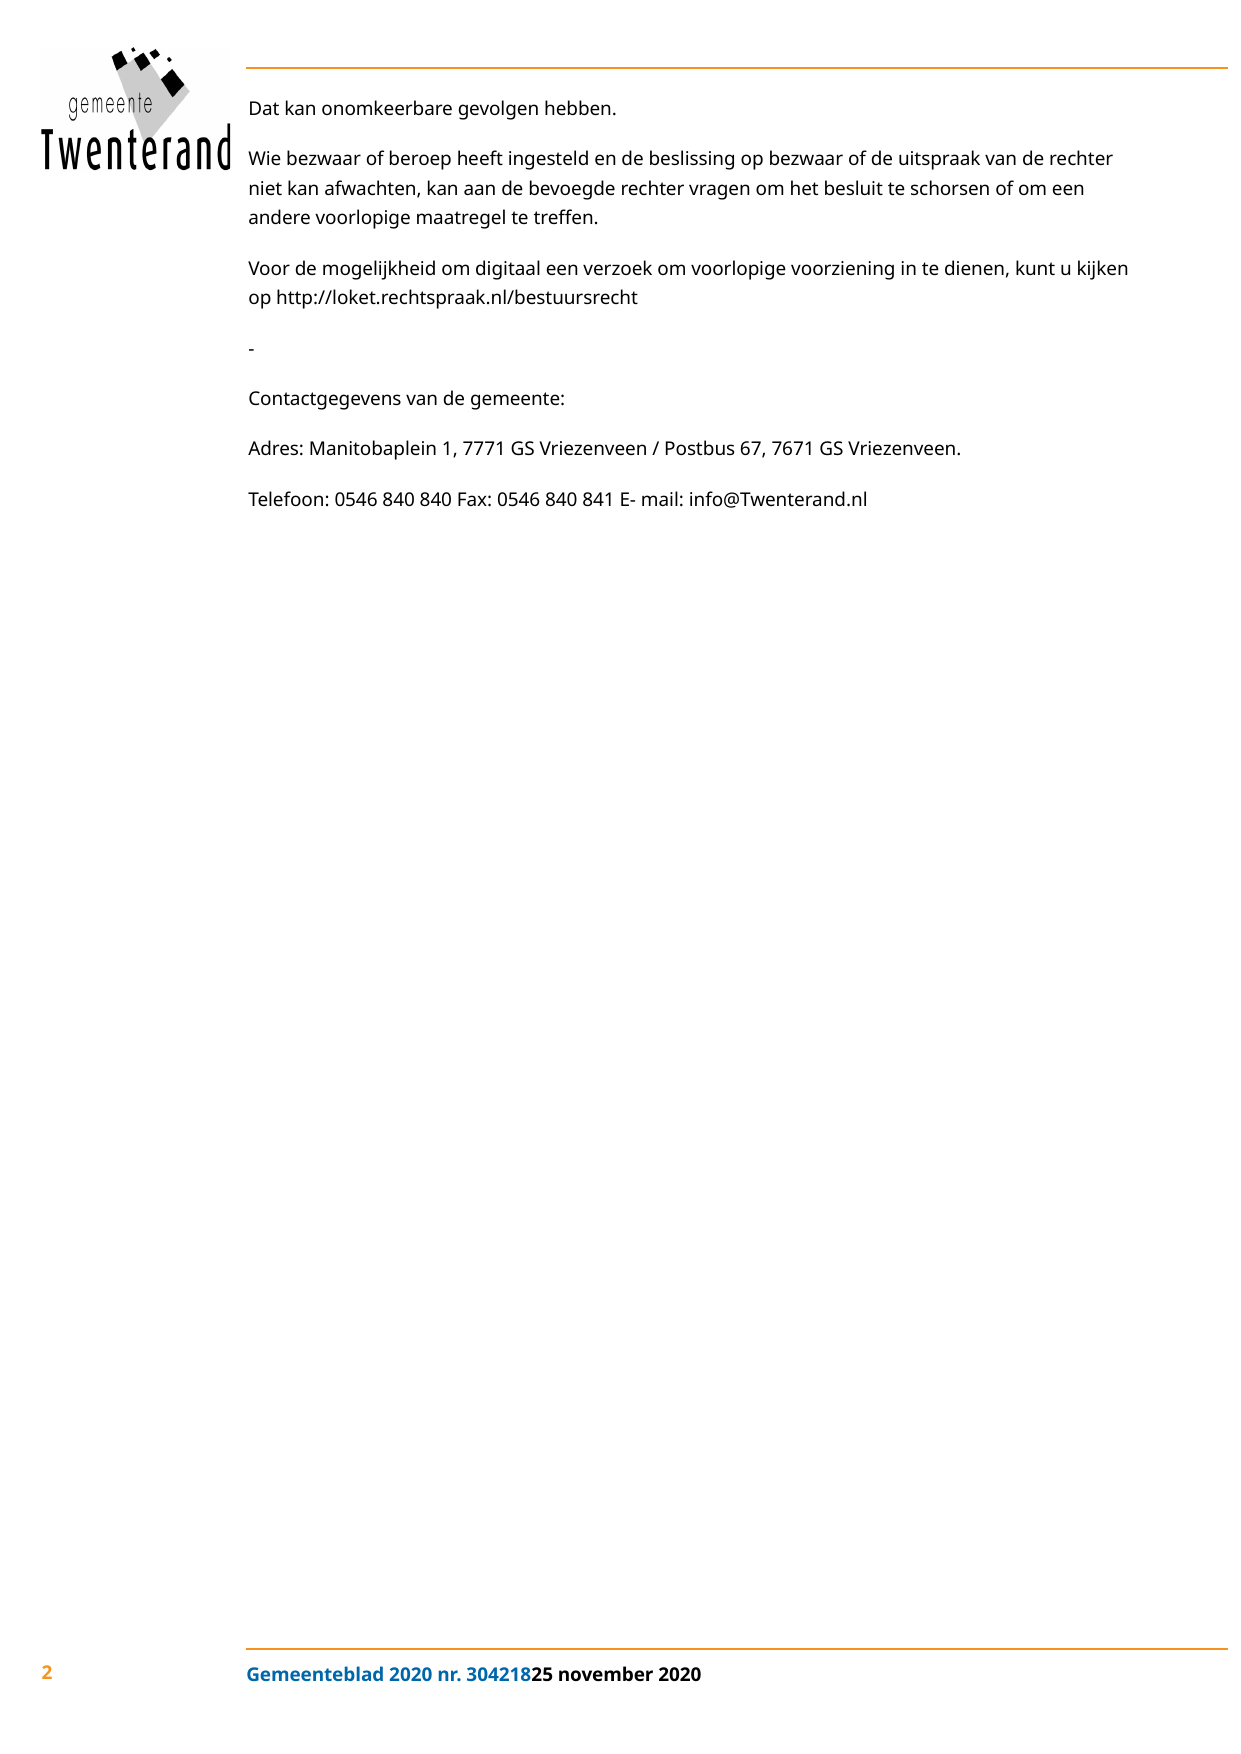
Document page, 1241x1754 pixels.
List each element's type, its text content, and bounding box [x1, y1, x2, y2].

text - [248, 335, 1152, 361]
text Telefoon: 0546 840 840 Fax: 0546 840 841 E- mail: info@Twenterand.nl [248, 486, 1152, 512]
picture [41, 47, 231, 172]
text Voor de mogelijkheid om digitaal een verzoek om voorlopige voorziening in te dienen, kunt u kijken op http://loket.rechtspraak.nl/bestuursrecht [248, 255, 1152, 310]
text Contactgegevens van de gemeente: [248, 385, 1152, 411]
text Adres: Manitobaplein 1, 7771 GS Vriezenveen / Postbus 67, 7671 GS Vriezenveen. [248, 436, 1152, 461]
text Dat kan onomkeerbare gevolgen hebben. [248, 95, 1152, 121]
text Wie bezwaar of beroep heeft ingesteld en de beslissing op bezwaar of de uitspraak van de rechter niet kan afwachten, kan aan de bevoegde rechter vragen om het besluit te schorsen of om een andere voorlopige maatregel te treffen. [248, 145, 1152, 230]
